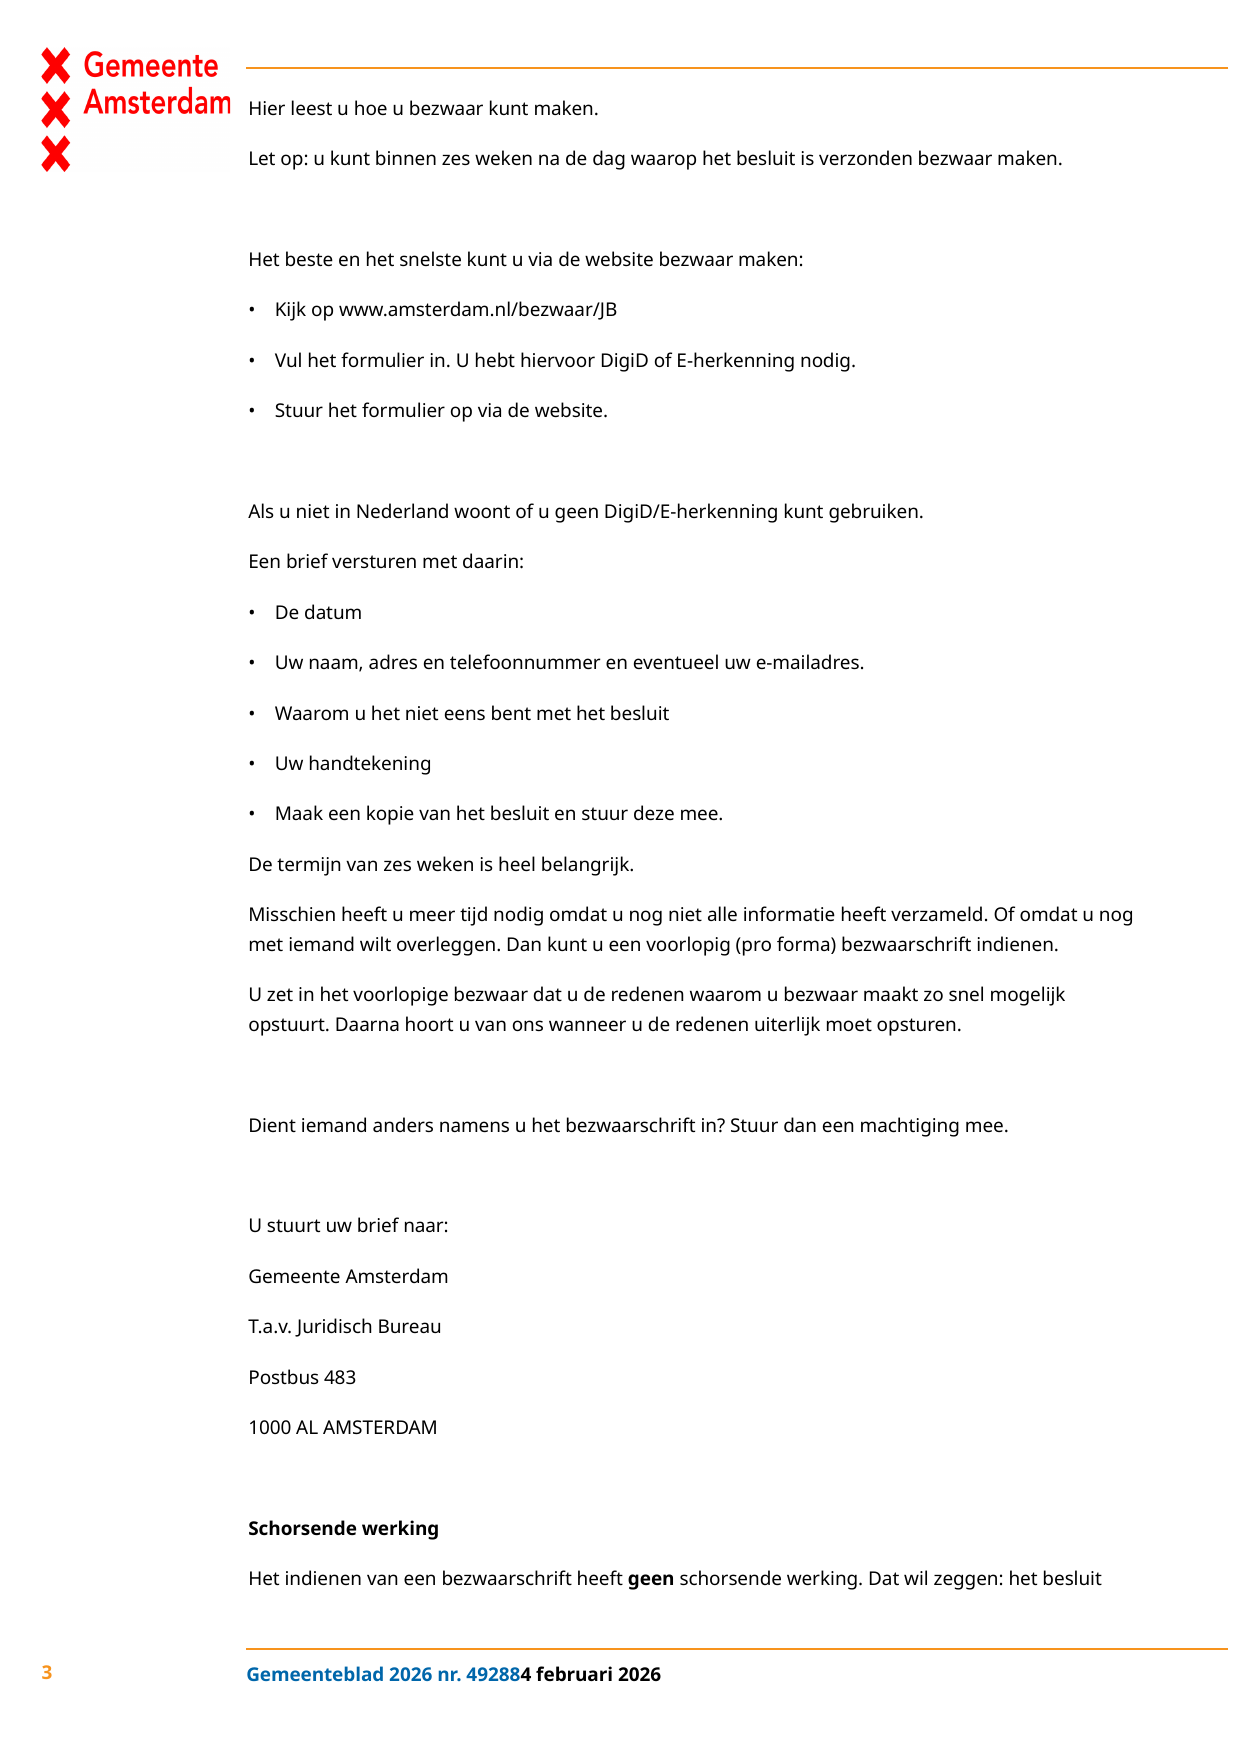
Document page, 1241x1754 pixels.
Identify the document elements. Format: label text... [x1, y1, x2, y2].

text Gemeente Amsterdam [248, 1263, 1152, 1289]
text • Stuur het formulier op via de website. [248, 397, 1152, 423]
text • Maak een kopie van het besluit en stuur deze mee. [248, 801, 1152, 826]
text Als u niet in Nederland woont of u geen DigiD/E-herkenning kunt gebruiken. [248, 498, 1152, 524]
text • De datum [248, 599, 1152, 625]
text • Kijk op www.amsterdam.nl/bezwaar/JB [248, 296, 1152, 322]
text • Waarom u het niet eens bent met het besluit [248, 700, 1152, 726]
text Dient iemand anders namens u het bezwaarschrift in? Stuur dan een machtiging mee. [248, 1112, 1152, 1138]
text Het beste en het snelste kunt u via de website bezwaar maken: [248, 246, 1152, 272]
text Hier leest u hoe u bezwaar kunt maken. [248, 95, 1152, 121]
text • Vul het formulier in. U hebt hiervoor DigiD of E-herkenning nodig. [248, 347, 1152, 373]
text • Uw handtekening [248, 750, 1152, 776]
text De termijn van zes weken is heel belangrijk. [248, 851, 1152, 877]
text Schorsende werking [248, 1515, 1152, 1541]
text Een brief versturen met daarin: [248, 548, 1152, 574]
text Het indienen van een bezwaarschrift heeft geen schorsende werking. Dat wil zeggen: het besluit [248, 1566, 1152, 1591]
text U zet in het voorlopige bezwaar dat u de redenen waarom u bezwaar maakt zo snel mogelijk opstuurt. Daarna hoort u van ons wanneer u de redenen uiterlijk moet opsturen. [248, 981, 1152, 1037]
text U stuurt uw brief naar: [248, 1213, 1152, 1238]
text Misschien heeft u meer tijd nodig omdat u nog niet alle informatie heeft verzameld. Of omdat u nog met iemand wilt overleggen. Dan kunt u een voorlopig (pro forma) bezwaarschrift indienen. [248, 901, 1152, 957]
text 1000 AL AMSTERDAM [248, 1414, 1152, 1440]
text • Uw naam, adres en telefoonnummer en eventueel uw e-mailadres. [248, 649, 1152, 675]
text Let op: u kunt binnen zes weken na de dag waarop het besluit is verzonden bezwaar maken. [248, 145, 1152, 171]
text Postbus 483 [248, 1364, 1152, 1390]
picture [41, 47, 231, 172]
text T.a.v. Juridisch Bureau [248, 1313, 1152, 1339]
